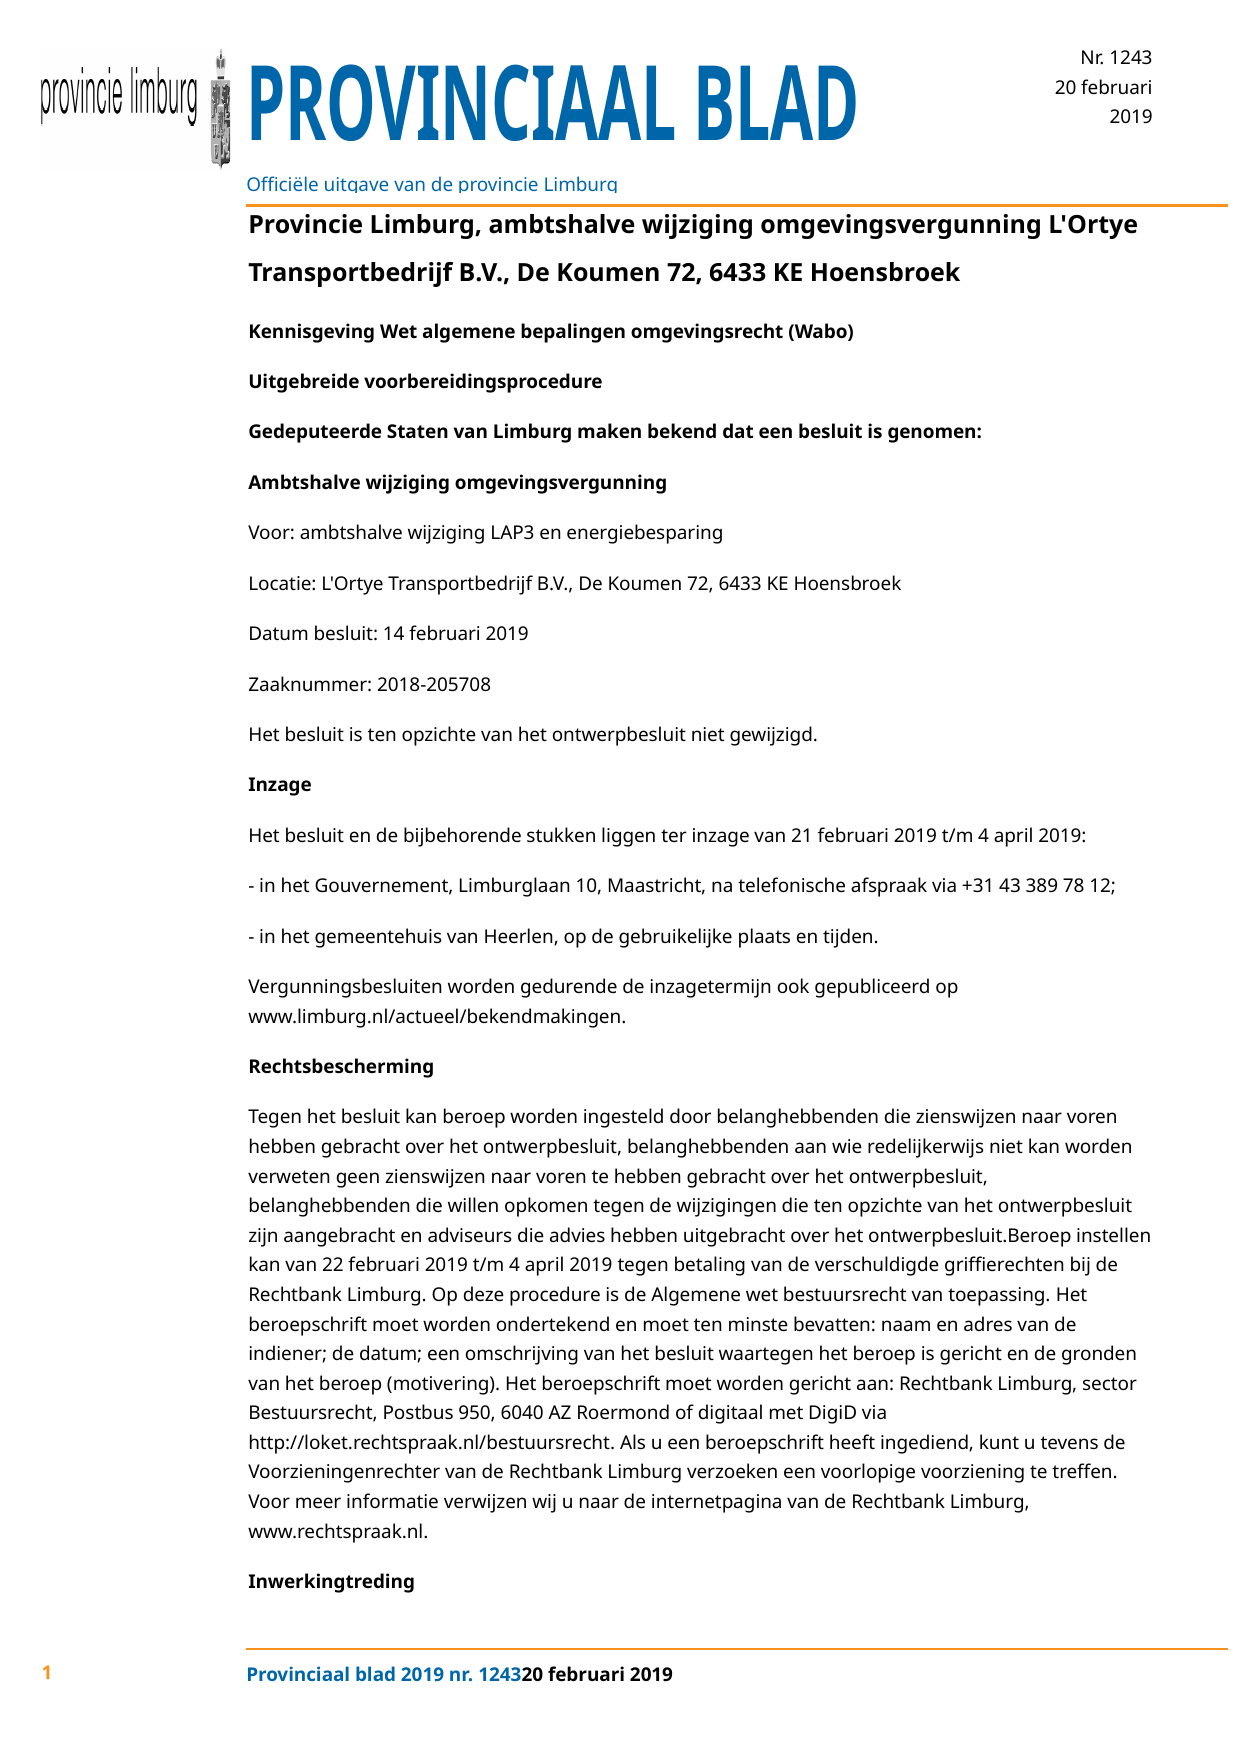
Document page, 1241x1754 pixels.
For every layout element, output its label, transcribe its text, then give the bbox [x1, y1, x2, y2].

text Kennisgeving Wet algemene bepalingen omgevingsrecht (Wabo) [248, 318, 1152, 344]
text Inzage [248, 772, 1152, 797]
text Tegen het besluit kan beroep worden ingesteld door belanghebbenden die zienswijzen naar voren hebben gebracht over het ontwerpbesluit, belanghebbenden aan wie redelijkerwijs niet kan worden verweten geen zienswijzen naar voren te hebben gebracht over het ontwerpbesluit, belanghebbenden die willen opkomen tegen de wijzigingen die ten opzichte van het ontwerpbesluit zijn aangebracht en adviseurs die advies hebben uitgebracht over het ontwerpbesluit.Beroep instellen kan van 22 februari 2019 t/m 4 april 2019 tegen betaling van de verschuldigde griffierechten bij de Rechtbank Limburg. Op deze procedure is de Algemene wet bestuursrecht van toepassing. Het beroepschrift moet worden ondertekend en moet ten minste bevatten: naam en adres van de indiener; de datum; een omschrijving van het besluit waartegen het beroep is gericht en de gronden van het beroep (motivering). Het beroepschrift moet worden gericht aan: Rechtbank Limburg, sector Bestuursrecht, Postbus 950, 6040 AZ Roermond of digitaal met DigiD via http://loket.rechtspraak.nl/bestuursrecht. Als u een beroepschrift heeft ingediend, kunt u tevens de Voorzieningenrechter van de Rechtbank Limburg verzoeken een voorlopige voorziening te treffen. Voor meer informatie verwijzen wij u naar de internetpagina van de Rechtbank Limburg, www.rechtspraak.nl. [248, 1104, 1152, 1544]
text Provincie Limburg, ambtshalve wijziging omgevingsvergunning L'Ortye Transportbedrijf B.V., De Koumen 72, 6433 KE Hoensbroek [248, 207, 1152, 288]
text Uitgebreide voorbereidingsprocedure [248, 368, 1152, 394]
text Het besluit en de bijbehorende stukken liggen ter inzage van 21 februari 2019 t/m 4 april 2019: [248, 822, 1152, 848]
text - in het Gouvernement, Limburglaan 10, Maastricht, na telefonische afspraak via +31 43 389 78 12; [248, 872, 1152, 898]
text Datum besluit: 14 februari 2019 [248, 620, 1152, 646]
text Locatie: L'Ortye Transportbedrijf B.V., De Koumen 72, 6433 KE Hoensbroek [248, 570, 1152, 596]
text - in het gemeentehuis van Heerlen, op de gebruikelijke plaats en tijden. [248, 923, 1152, 949]
text Inwerkingtreding [248, 1568, 1152, 1594]
text Het besluit is ten opzichte van het ontwerpbesluit niet gewijzigd. [248, 721, 1152, 747]
picture [41, 47, 231, 172]
text Rechtsbescherming [248, 1053, 1152, 1079]
text Zaaknummer: 2018-205708 [248, 671, 1152, 697]
text Ambtshalve wijziging omgevingsvergunning [248, 469, 1152, 495]
text Gedeputeerde Staten van Limburg maken bekend dat een besluit is genomen: [248, 419, 1152, 444]
text Voor: ambtshalve wijziging LAP3 en energiebesparing [248, 519, 1152, 545]
text Vergunningsbesluiten worden gedurende de inzagetermijn ook gepubliceerd op www.limburg.nl/actueel/bekendmakingen. [248, 973, 1152, 1029]
